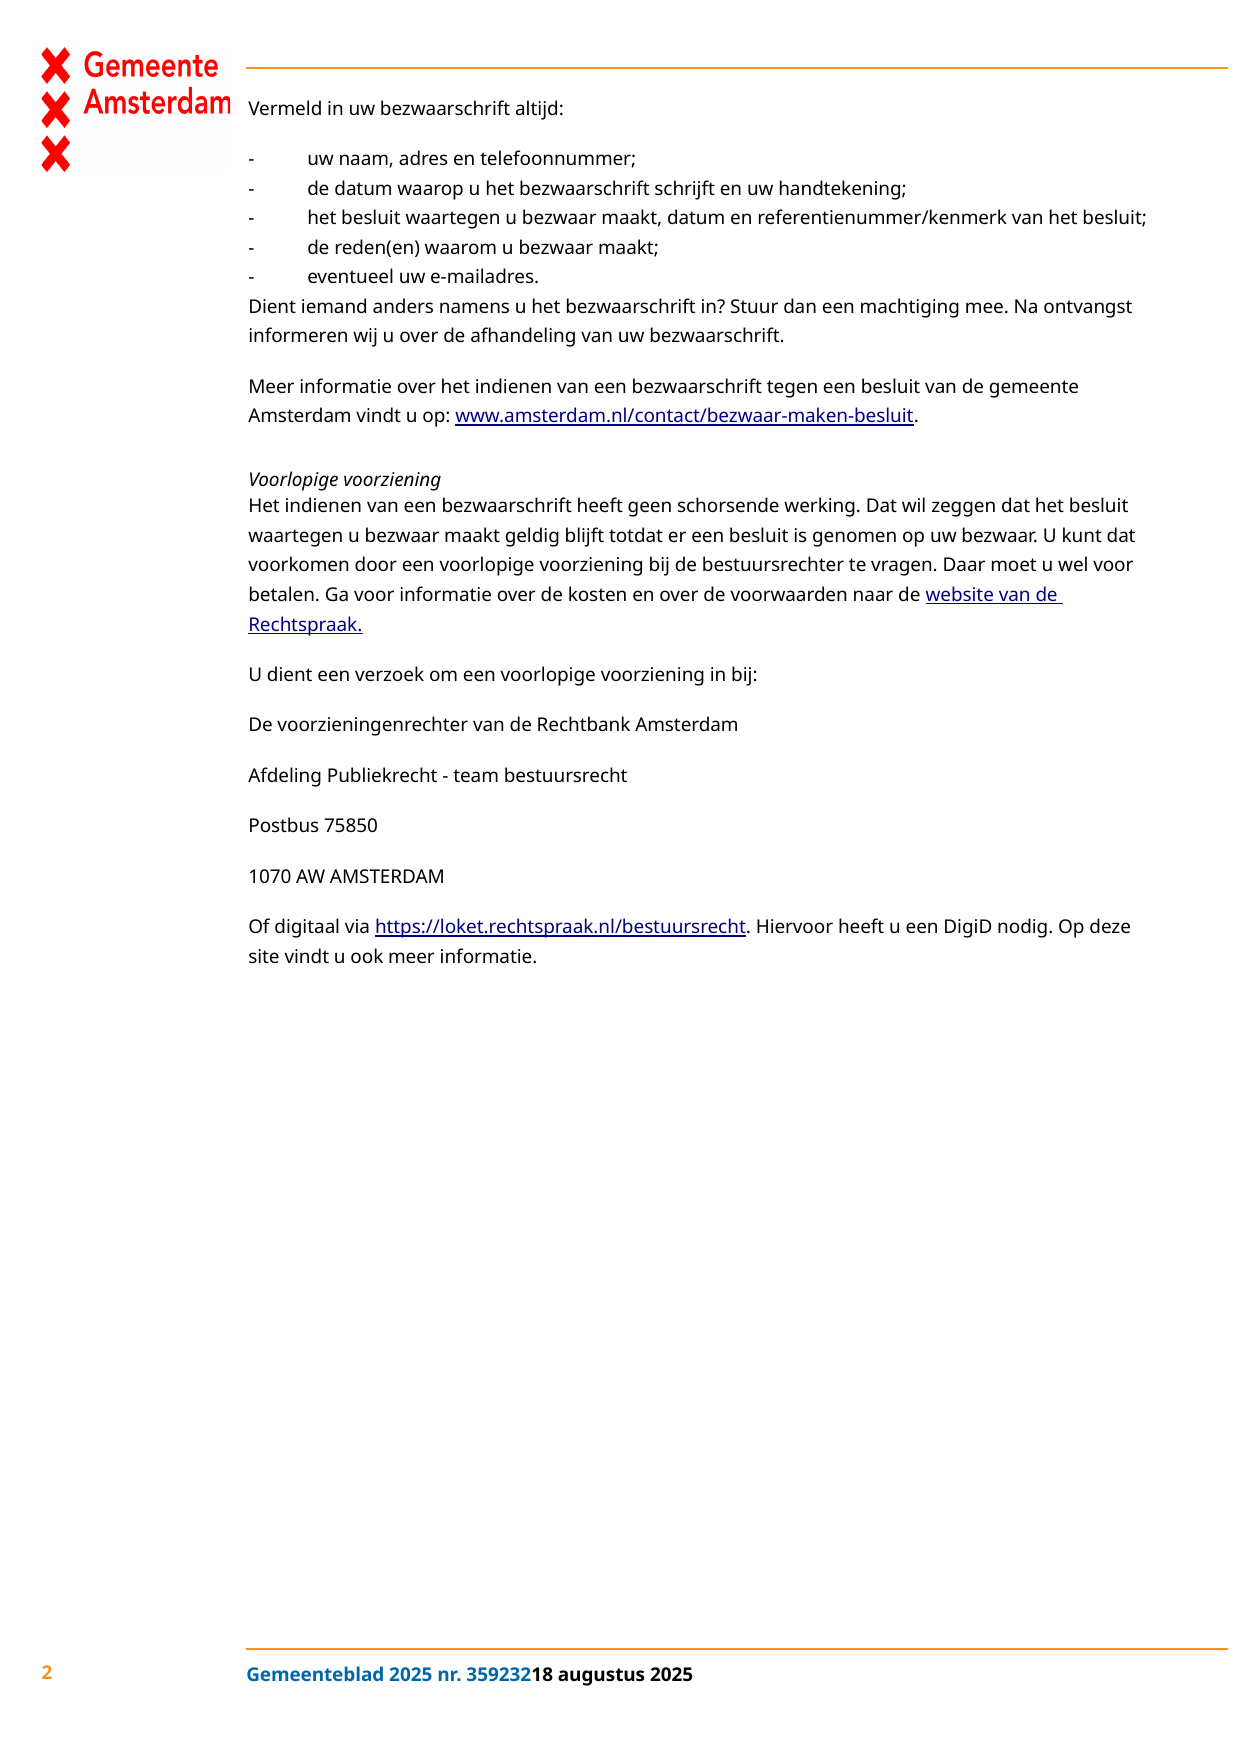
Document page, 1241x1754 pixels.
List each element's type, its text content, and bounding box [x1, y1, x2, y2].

list eventueel uw e-mailadres. [248, 263, 1152, 289]
list de reden(en) waarom u bezwaar maakt; [248, 234, 1152, 260]
list de datum waarop u het bezwaarschrift schrijft en uw handtekening; [248, 175, 1152, 201]
text U dient een verzoek om een voorlopige voorziening in bij: [248, 661, 1152, 687]
text 1070 AW AMSTERDAM [248, 863, 1152, 888]
text Dient iemand anders namens u het bezwaarschrift in? Stuur dan een machtiging mee. Na ontvangst informeren wij u over de afhandeling van uw bezwaarschrift. [248, 293, 1152, 348]
text De voorzieningenrechter van de Rechtbank Amsterdam [248, 712, 1152, 737]
text Voorlopige voorziening [248, 467, 1152, 492]
text Afdeling Publiekrecht - team bestuursrecht [248, 762, 1152, 788]
text Postbus 75850 [248, 812, 1152, 838]
text Vermeld in uw bezwaarschrift altijd: [248, 95, 1152, 121]
list het besluit waartegen u bezwaar maakt, datum en referentienummer/kenmerk van het besluit; [248, 204, 1152, 230]
picture [41, 47, 231, 172]
text Of digitaal via https://loket.rechtspraak.nl/bestuursrecht. Hiervoor heeft u een DigiD nodig. Op deze site vindt u ook meer informatie. [248, 913, 1152, 968]
list uw naam, adres en telefoonnummer; [248, 145, 1152, 171]
text Meer informatie over het indienen van een bezwaarschrift tegen een besluit van de gemeente Amsterdam vindt u op: www.amsterdam.nl/contact/bezwaar-maken-besluit. [248, 373, 1152, 428]
text Het indienen van een bezwaarschrift heeft geen schorsende werking. Dat wil zeggen dat het besluit waartegen u bezwaar maakt geldig blijft totdat er een besluit is genomen op uw bezwaar. U kunt dat voorkomen door een voorlopige voorziening bij de bestuursrechter te vragen. Daar moet u wel voor betalen. Ga voor informatie over de kosten en over de voorwaarden naar de website van de Rechtspraak. [248, 492, 1152, 636]
